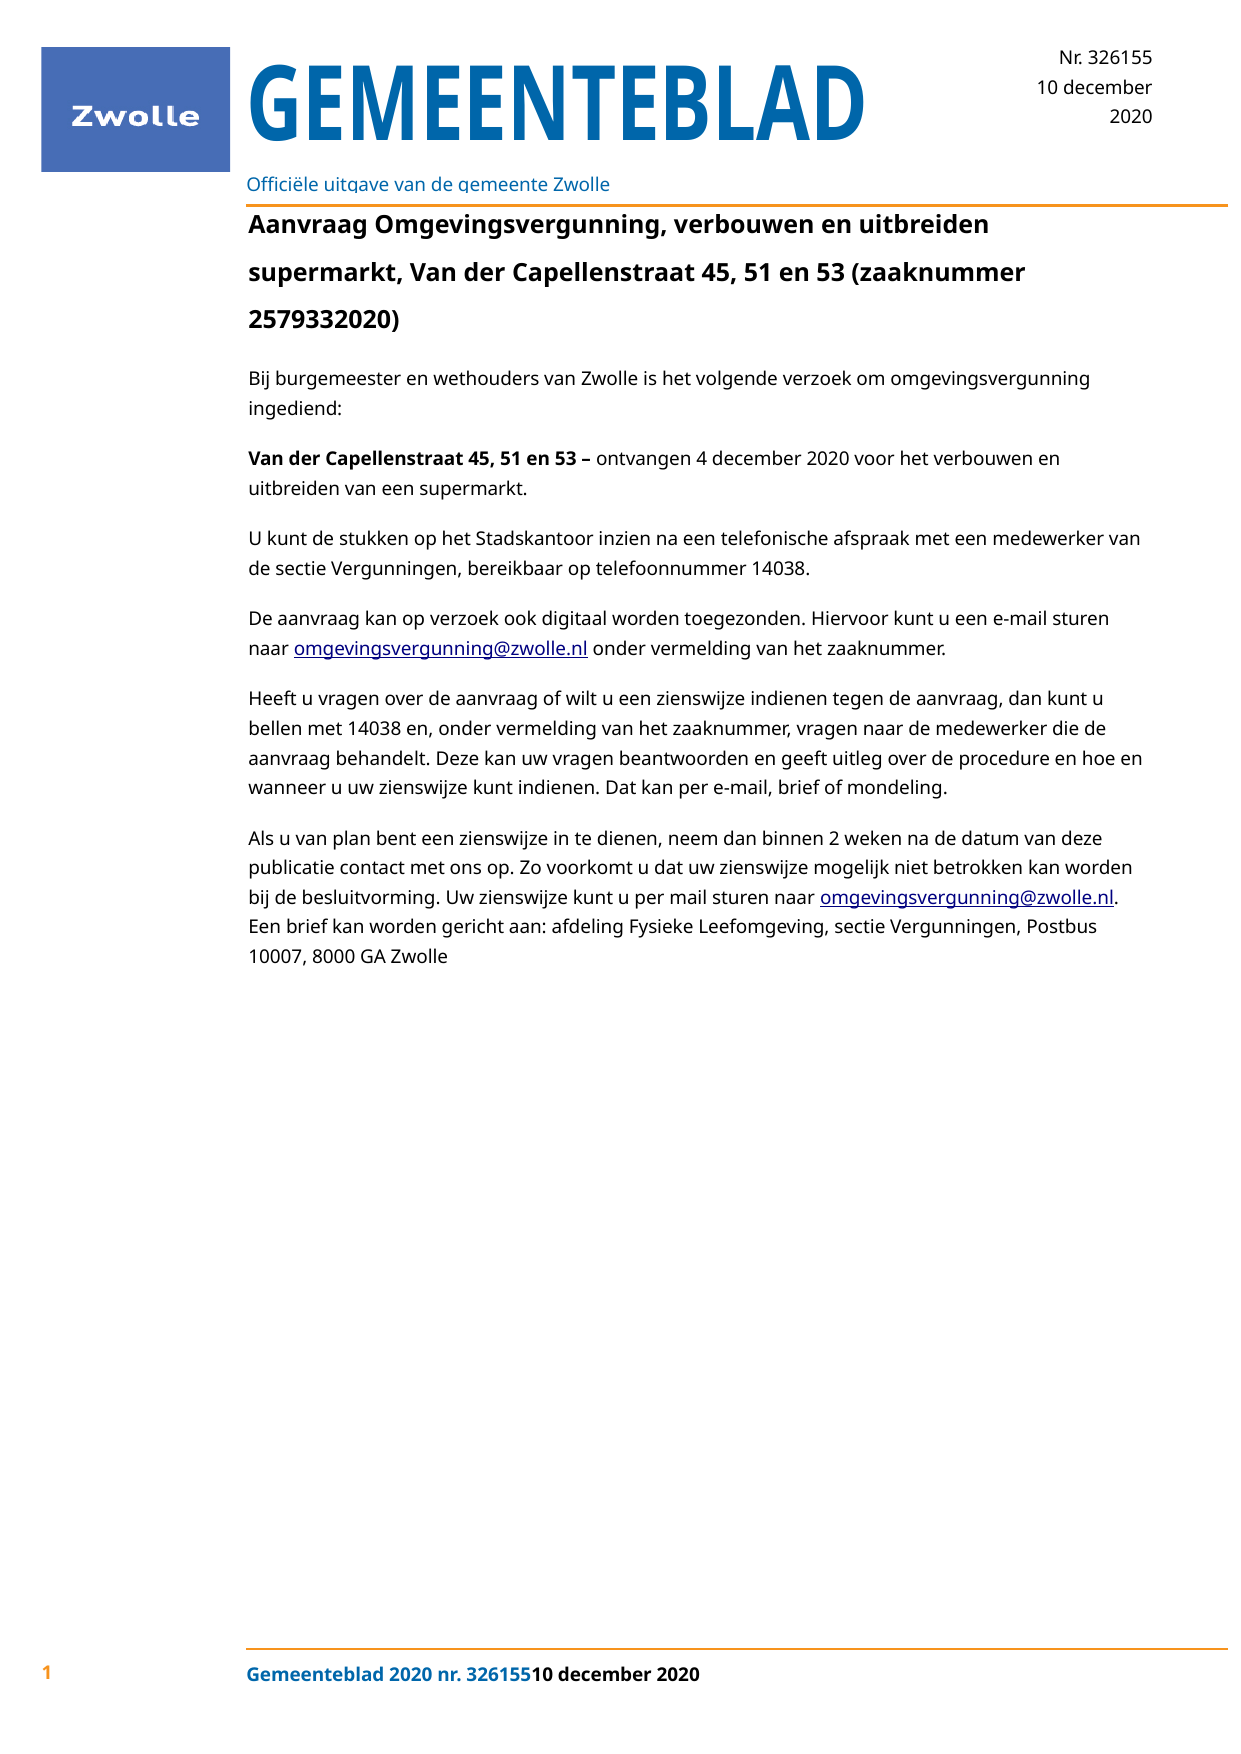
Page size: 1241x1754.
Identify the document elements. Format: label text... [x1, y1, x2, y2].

text U kunt de stukken op het Stadskantoor inzien na een telefonische afspraak met een medewerker van de sectie Vergunningen, bereikbaar op telefoonnummer 14038. [248, 526, 1152, 581]
text De aanvraag kan op verzoek ook digitaal worden toegezonden. Hiervoor kunt u een e-mail sturen naar omgevingsvergunning@zwolle.nl onder vermelding van het zaaknummer. [248, 606, 1152, 661]
text Van der Capellenstraat 45, 51 en 53 – ontvangen 4 december 2020 voor het verbouwen en uitbreiden van een supermarkt. [248, 446, 1152, 501]
text Als u van plan bent een zienswijze in te dienen, neem dan binnen 2 weken na de datum van deze publicatie contact met ons op. Zo voorkomt u dat uw zienswijze mogelijk niet betrokken kan worden bij de besluitvorming. Uw zienswijze kunt u per mail sturen naar omgevingsvergunning@zwolle.nl. Een brief kan worden gericht aan: afdeling Fysieke Leefomgeving, sectie Vergunningen, Postbus 10007, 8000 GA Zwolle [248, 825, 1152, 969]
text Heeft u vragen over de aanvraag of wilt u een zienswijze indienen tegen de aanvraag, dan kunt u bellen met 14038 en, onder vermelding van het zaaknummer, vragen naar de medewerker die de aanvraag behandelt. Deze kan uw vragen beantwoorden en geeft uitleg over de procedure en hoe en wanneer u uw zienswijze kunt indienen. Dat kan per e-mail, brief of mondeling. [248, 686, 1152, 800]
text Aanvraag Omgevingsvergunning, verbouwen en uitbreiden supermarkt, Van der Capellenstraat 45, 51 en 53 (zaaknummer 2579332020) [248, 207, 1152, 336]
picture [41, 47, 231, 172]
text Bij burgemeester en wethouders van Zwolle is het volgende verzoek om omgevingsvergunning ingediend: [248, 366, 1152, 421]
